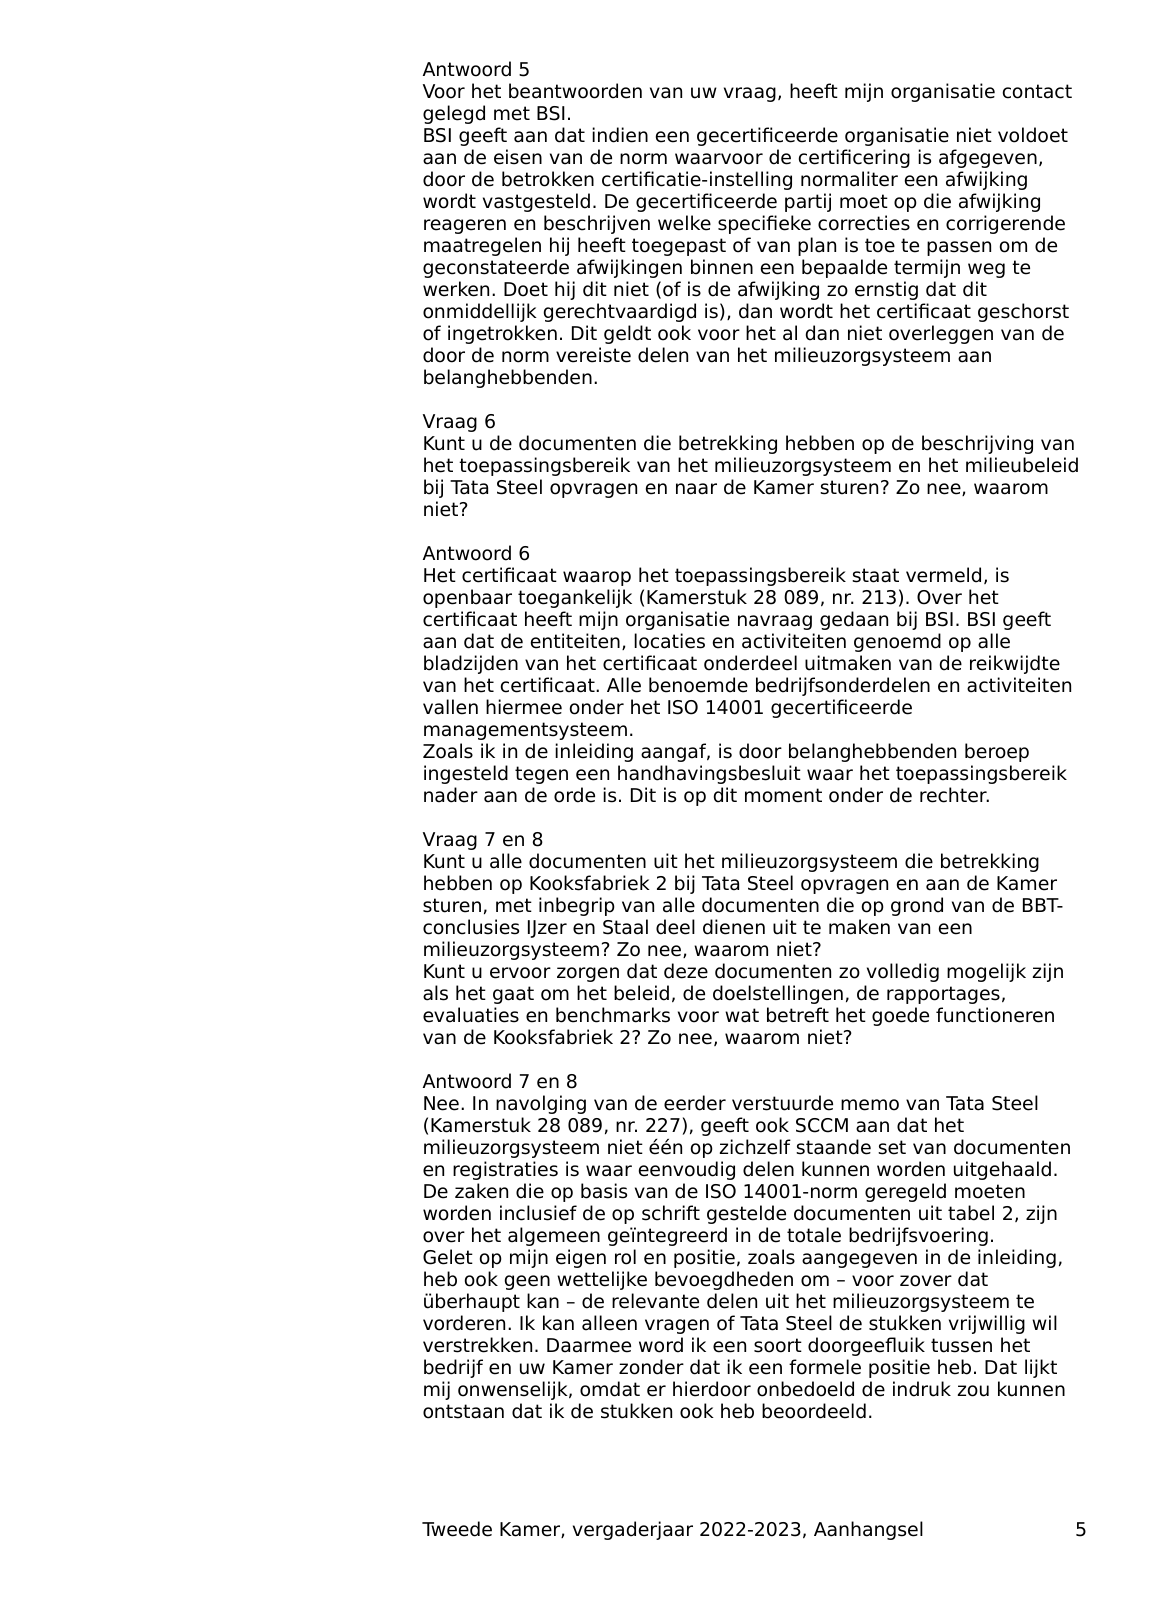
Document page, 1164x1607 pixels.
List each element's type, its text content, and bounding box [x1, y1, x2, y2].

text Kunt u ervoor zorgen dat deze documenten zo volledig mogelijk zijn als het gaat om het beleid, de doelstellingen, de rapportages, evaluaties en benchmarks voor wat betreft het goede functioneren van de Kooksfabriek 2? Zo nee, waarom niet? [422, 961, 1087, 1049]
text Antwoord 7 en 8 [422, 1071, 1087, 1093]
text Het certificaat waarop het toepassingsbereik staat vermeld, is openbaar toegankelijk (Kamerstuk 28 089, nr. 213). Over het certificaat heeft mijn organisatie navraag gedaan bij BSI. BSI geeft aan dat de entiteiten, locaties en activiteiten genoemd op alle bladzijden van het certificaat onderdeel uitmaken van de reikwijdte van het certificaat. Alle benoemde bedrijfsonderdelen en activiteiten vallen hiermee onder het ISO 14001 gecertificeerde managementsysteem. [422, 565, 1087, 741]
text Gelet op mijn eigen rol en positie, zoals aangegeven in de inleiding, heb ook geen wettelijke bevoegdheden om – voor zover dat überhaupt kan – de relevante delen uit het milieuzorgsysteem te vorderen. Ik kan alleen vragen of Tata Steel de stukken vrijwillig wil verstrekken. Daarmee word ik een soort doorgeefluik tussen het bedrijf en uw Kamer zonder dat ik een formele positie heb. Dat lijkt mij onwenselijk, omdat er hierdoor onbedoeld de indruk zou kunnen ontstaan dat ik de stukken ook heb beoordeeld. [422, 1247, 1087, 1423]
text Kunt u alle documenten uit het milieuzorgsysteem die betrekking hebben op Kooksfabriek 2 bij Tata Steel opvragen en aan de Kamer sturen, met inbegrip van alle documenten die op grond van de BBT-conclusies IJzer en Staal deel dienen uit te maken van een milieuzorgsysteem? Zo nee, waarom niet? [422, 851, 1087, 961]
text Antwoord 6 [422, 543, 1087, 565]
text Antwoord 5 [422, 59, 1087, 81]
text Nee. In navolging van de eerder verstuurde memo van Tata Steel (Kamerstuk 28 089, nr. 227), geeft ook SCCM aan dat het milieuzorgsysteem niet één op zichzelf staande set van documenten en registraties is waar eenvoudig delen kunnen worden uitgehaald. De zaken die op basis van de ISO 14001-norm geregeld moeten worden inclusief de op schrift gestelde documenten uit tabel 2, zijn over het algemeen geïntegreerd in de totale bedrijfsvoering. [422, 1093, 1087, 1247]
text Vraag 6 [422, 411, 1087, 433]
text BSI geeft aan dat indien een gecertificeerde organisatie niet voldoet aan de eisen van de norm waarvoor de certificering is afgegeven, door de betrokken certificatie-instelling normaliter een afwijking wordt vastgesteld. De gecertificeerde partij moet op die afwijking reageren en beschrijven welke specifieke correcties en corrigerende maatregelen hij heeft toegepast of van plan is toe te passen om de geconstateerde afwijkingen binnen een bepaalde termijn weg te werken. Doet hij dit niet (of is de afwijking zo ernstig dat dit onmiddellijk gerechtvaardigd is), dan wordt het certificaat geschorst of ingetrokken. Dit geldt ook voor het al dan niet overleggen van de door de norm vereiste delen van het milieuzorgsysteem aan belanghebbenden. [422, 125, 1087, 389]
text Voor het beantwoorden van uw vraag, heeft mijn organisatie contact gelegd met BSI. [422, 81, 1087, 125]
text Zoals ik in de inleiding aangaf, is door belanghebbenden beroep ingesteld tegen een handhavingsbesluit waar het toepassingsbereik nader aan de orde is. Dit is op dit moment onder de rechter. [422, 741, 1087, 807]
text Kunt u de documenten die betrekking hebben op de beschrijving van het toepassingsbereik van het milieuzorgsysteem en het milieubeleid bij Tata Steel opvragen en naar de Kamer sturen? Zo nee, waarom niet? [422, 433, 1087, 521]
text Vraag 7 en 8 [422, 829, 1087, 851]
